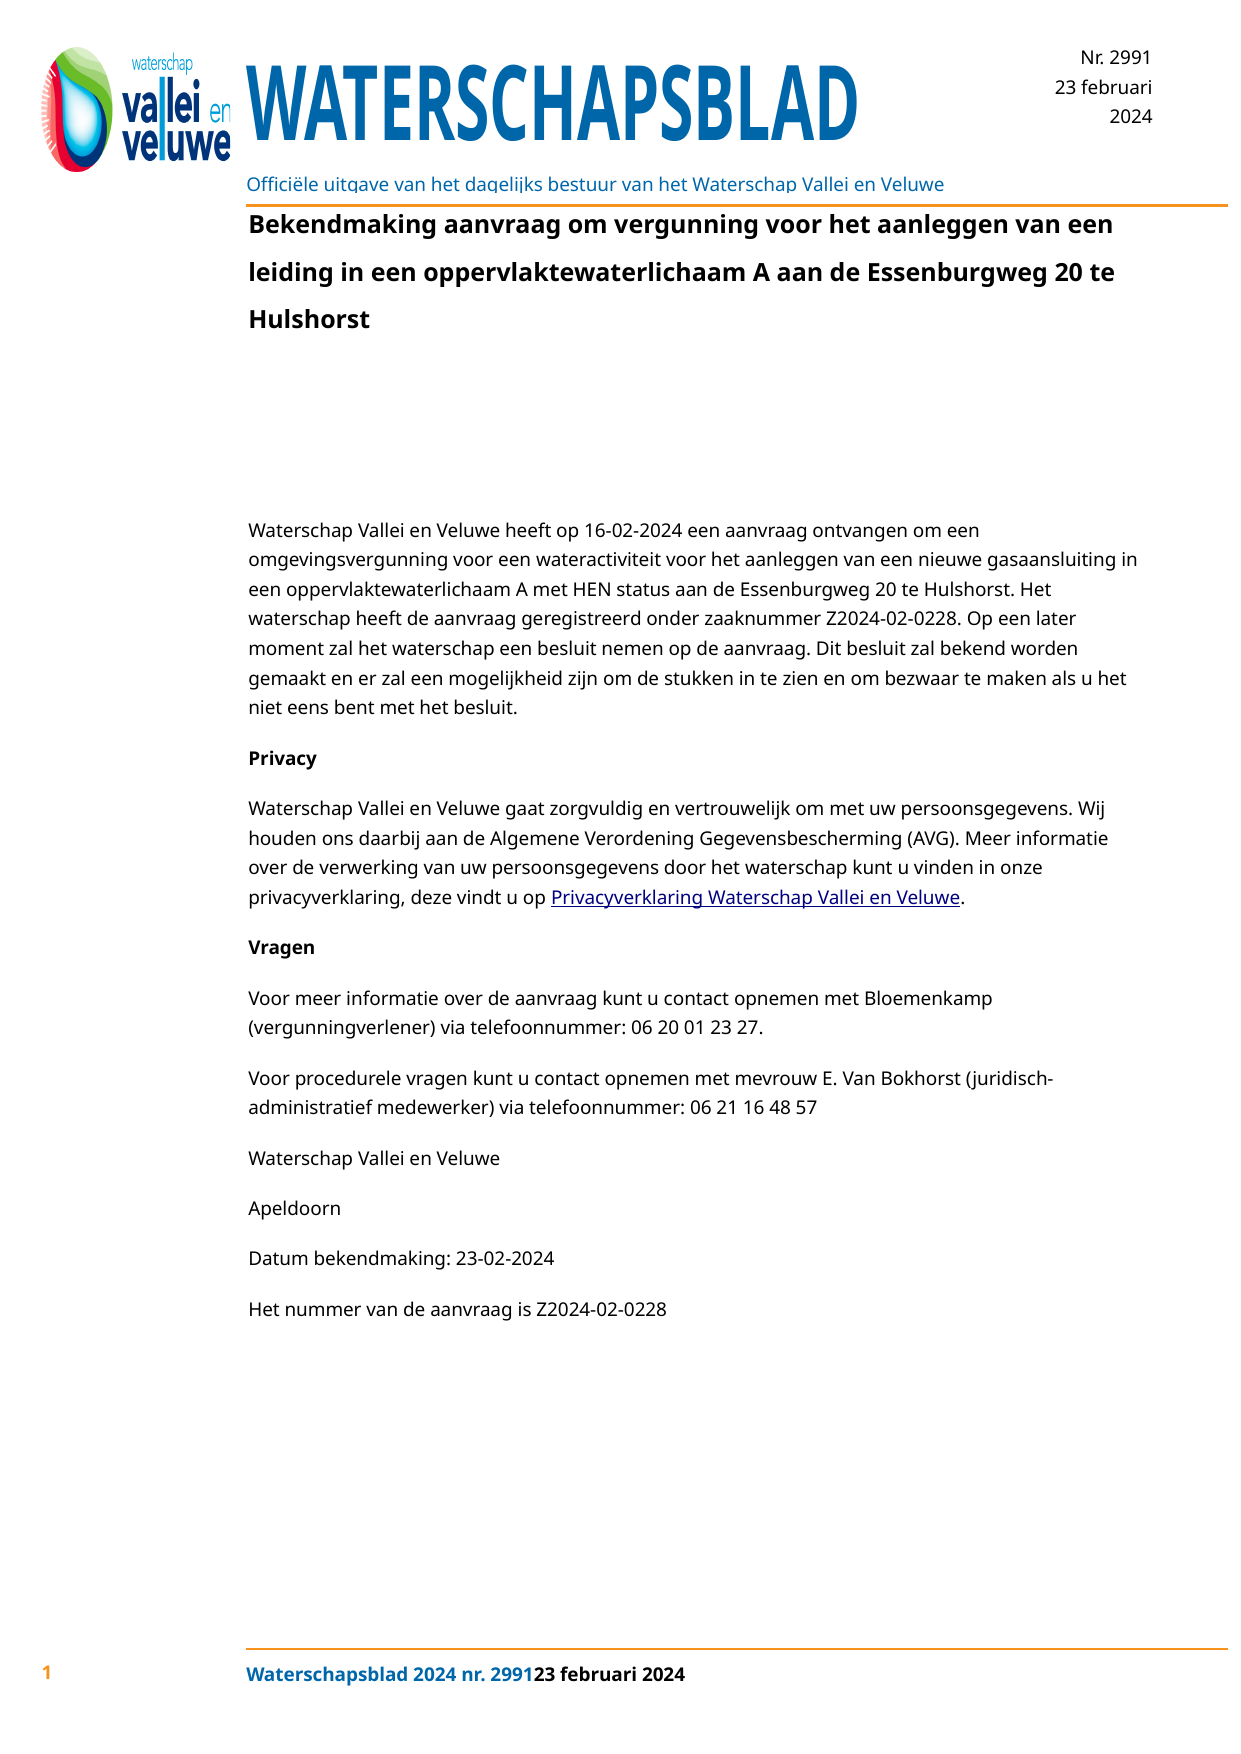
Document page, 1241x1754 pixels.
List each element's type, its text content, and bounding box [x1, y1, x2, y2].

text Voor meer informatie over de aanvraag kunt u contact opnemen met Bloemenkamp (vergunningverlener) via telefoonnummer: 06 20 01 23 27. [248, 985, 1152, 1040]
text Het nummer van de aanvraag is Z2024-02-0228 [248, 1296, 1152, 1322]
text Bekendmaking aanvraag om vergunning voor het aanleggen van een leiding in een oppervlaktewaterlichaam A aan de Essenburgweg 20 te Hulshorst [248, 207, 1152, 336]
text Apeldoorn [248, 1195, 1152, 1221]
text Waterschap Vallei en Veluwe gaat zorgvuldig en vertrouwelijk om met uw persoonsgegevens. Wij houden ons daarbij aan de Algemene Verordening Gegevensbescherming (AVG). Meer informatie over de verwerking van uw persoonsgegevens door het waterschap kunt u vinden in onze privacyverklaring, deze vindt u op Privacyverklaring Waterschap Vallei en Veluwe. [248, 795, 1152, 909]
text Waterschap Vallei en Veluwe [248, 1145, 1152, 1170]
text Datum bekendmaking: 23-02-2024 [248, 1246, 1152, 1271]
text Voor procedurele vragen kunt u contact opnemen met mevrouw E. Van Bokhorst (juridisch-administratief medewerker) via telefoonnummer: 06 21 16 48 57 [248, 1065, 1152, 1120]
text Privacy [248, 745, 1152, 770]
text Waterschap Vallei en Veluwe heeft op 16-02-2024 een aanvraag ontvangen om een omgevingsvergunning voor een wateractiviteit voor het aanleggen van een nieuwe gasaansluiting in een oppervlaktewaterlichaam A met HEN status aan de Essenburgweg 20 te Hulshorst. Het waterschap heeft de aanvraag geregistreerd onder zaaknummer Z2024-02-0228. Op een later moment zal het waterschap een besluit nemen op de aanvraag. Dit besluit zal bekend worden gemaakt en er zal een mogelijkheid zijn om de stukken in te zien en om bezwaar te maken als u het niet eens bent met het besluit. [248, 517, 1152, 720]
picture [41, 47, 231, 172]
text Vragen [248, 934, 1152, 960]
